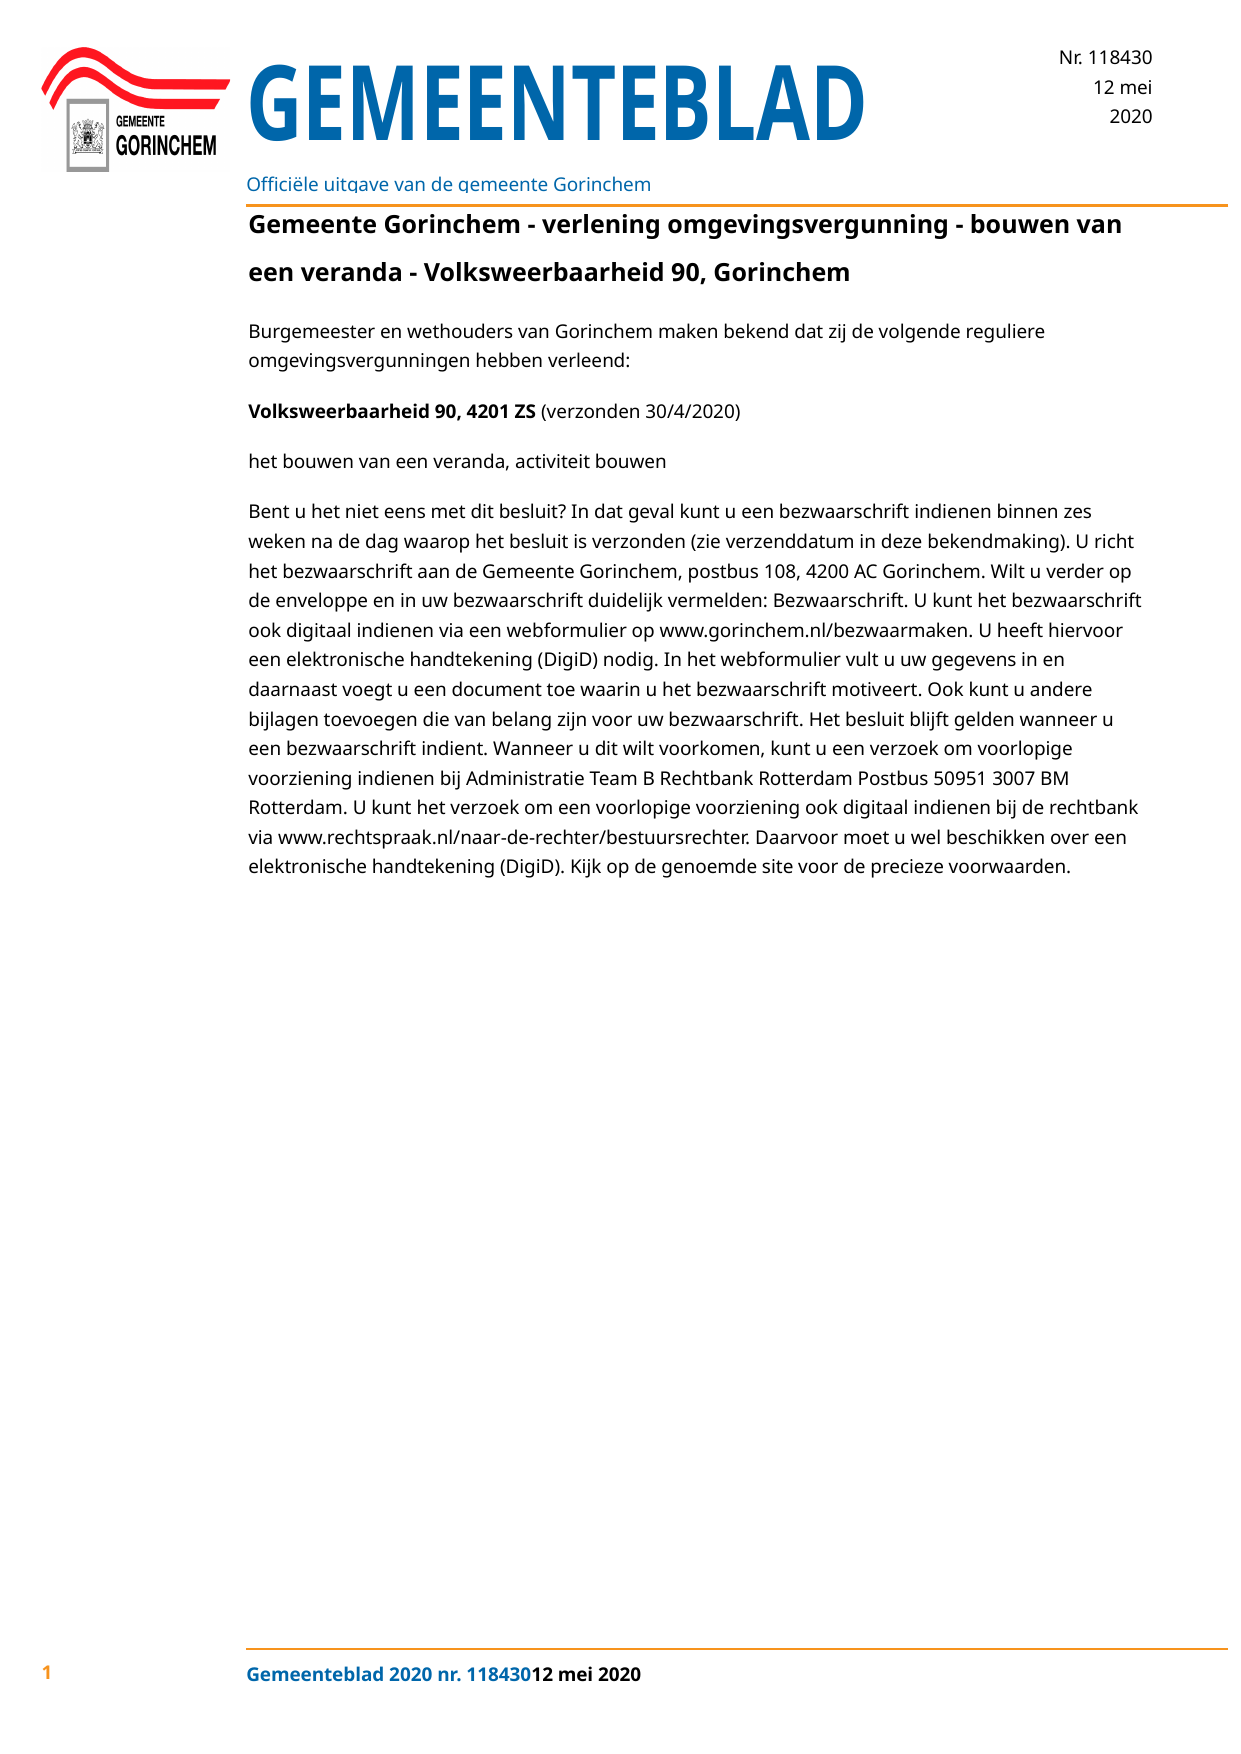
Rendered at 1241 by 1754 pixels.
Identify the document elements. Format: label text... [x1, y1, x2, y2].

text Volksweerbaarheid 90, 4201 ZS (verzonden 30/4/2020) [248, 398, 1152, 424]
text Bent u het niet eens met dit besluit? In dat geval kunt u een bezwaarschrift indienen binnen zes weken na de dag waarop het besluit is verzonden (zie verzenddatum in deze bekendmaking). U richt het bezwaarschrift aan de Gemeente Gorinchem, postbus 108, 4200 AC Gorinchem. Wilt u verder op de enveloppe en in uw bezwaarschrift duidelijk vermelden: Bezwaarschrift. U kunt het bezwaarschrift ook digitaal indienen via een webformulier op www.gorinchem.nl/bezwaarmaken. U heeft hiervoor een elektronische handtekening (DigiD) nodig. In het webformulier vult u uw gegevens in en daarnaast voegt u een document toe waarin u het bezwaarschrift motiveert. Ook kunt u andere bijlagen toevoegen die van belang zijn voor uw bezwaarschrift. Het besluit blijft gelden wanneer u een bezwaarschrift indient. Wanneer u dit wilt voorkomen, kunt u een verzoek om voorlopige voorziening indienen bij Administratie Team B Rechtbank Rotterdam Postbus 50951 3007 BM Rotterdam. U kunt het verzoek om een voorlopige voorziening ook digitaal indienen bij de rechtbank via www.rechtspraak.nl/naar-de-rechter/bestuursrechter. Daarvoor moet u wel beschikken over een elektronische handtekening (DigiD). Kijk op de genoemde site voor de precieze voorwaarden. [248, 499, 1152, 879]
text Gemeente Gorinchem - verlening omgevingsvergunning - bouwen van een veranda - Volksweerbaarheid 90, Gorinchem [248, 207, 1152, 288]
text Burgemeester en wethouders van Gorinchem maken bekend dat zij de volgende reguliere omgevingsvergunningen hebben verleend: [248, 318, 1152, 373]
text het bouwen van een veranda, activiteit bouwen [248, 448, 1152, 474]
picture [41, 47, 231, 172]
